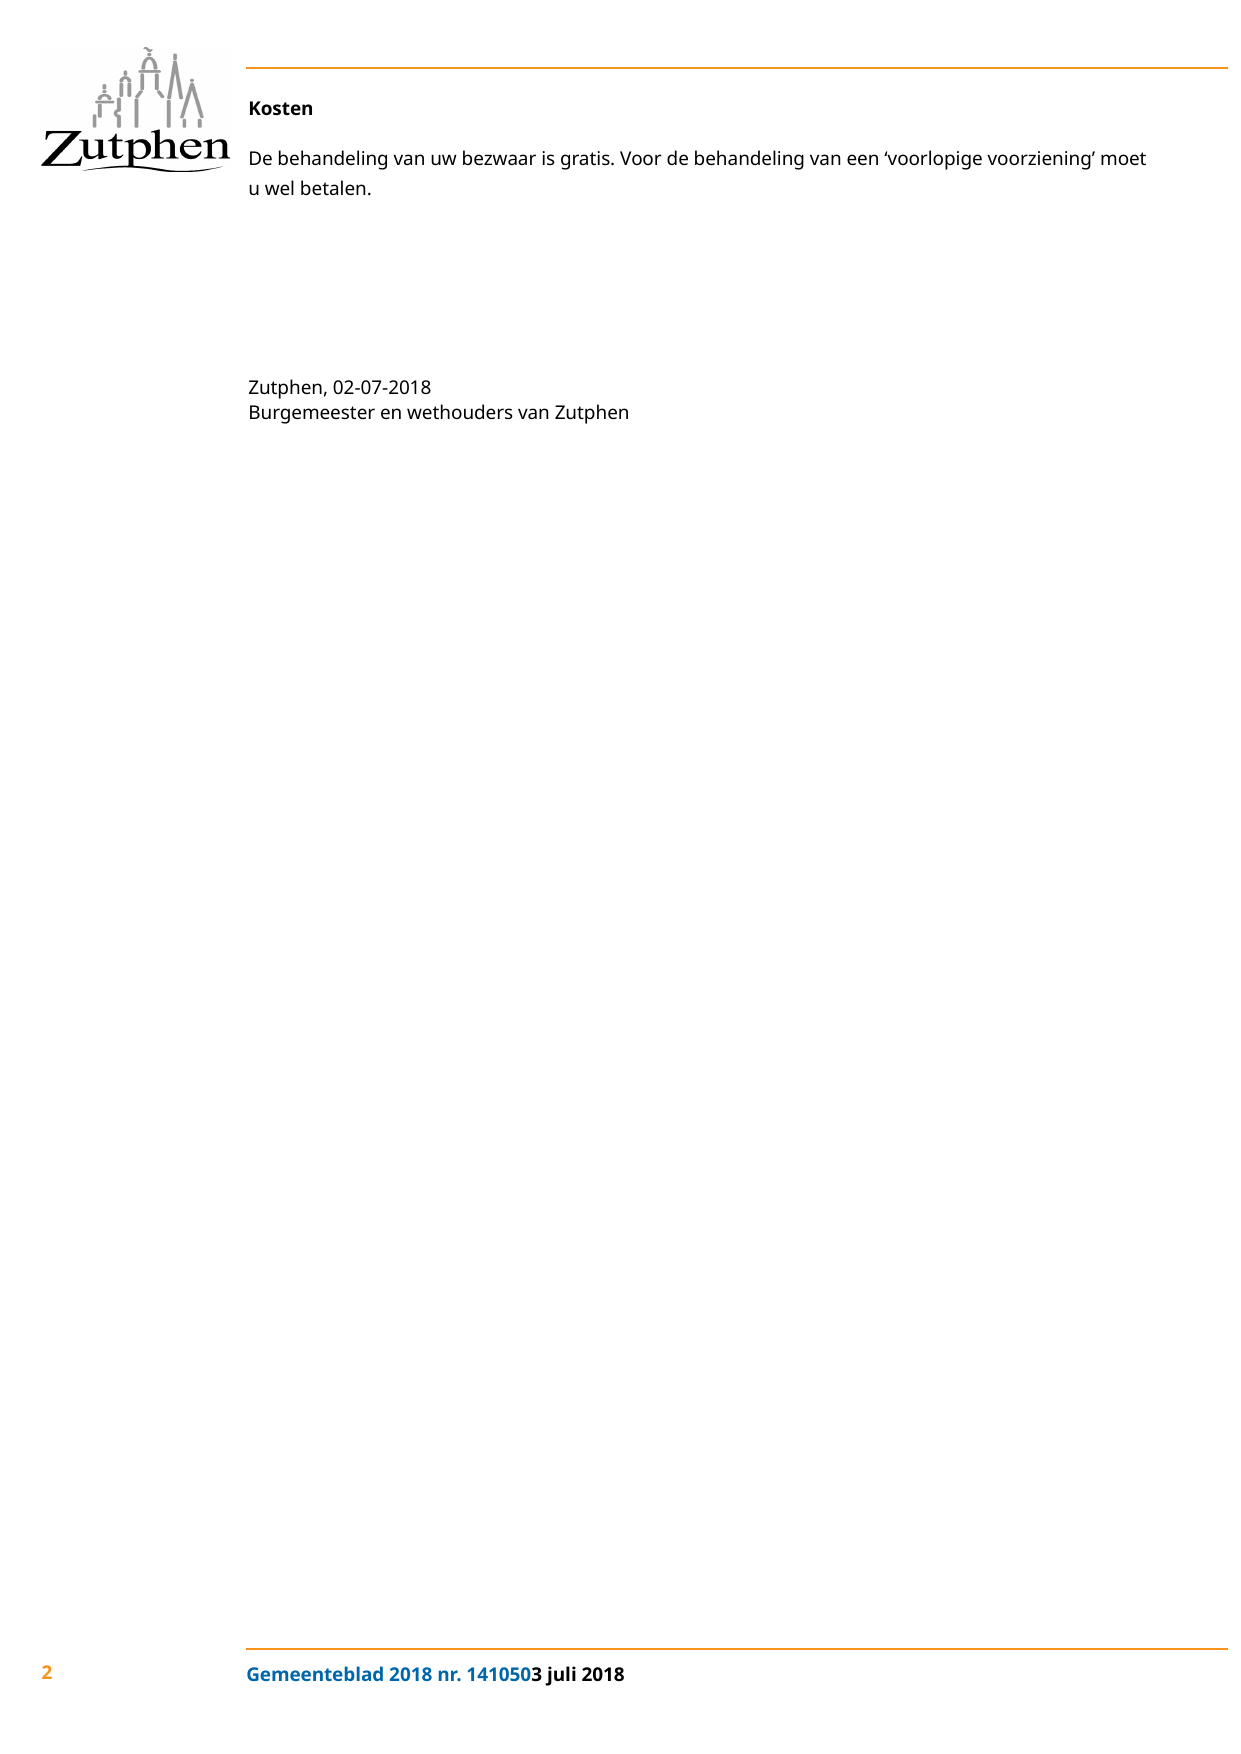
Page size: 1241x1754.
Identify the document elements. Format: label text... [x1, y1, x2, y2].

picture [41, 47, 231, 172]
text De behandeling van uw bezwaar is gratis. Voor de behandeling van een ‘voorlopige voorziening’ moet u wel betalen. [248, 145, 1152, 201]
text Zutphen, 02-07-2018 [248, 374, 1152, 399]
text Kosten [248, 95, 1152, 121]
text Burgemeester en wethouders van Zutphen [248, 399, 1152, 425]
